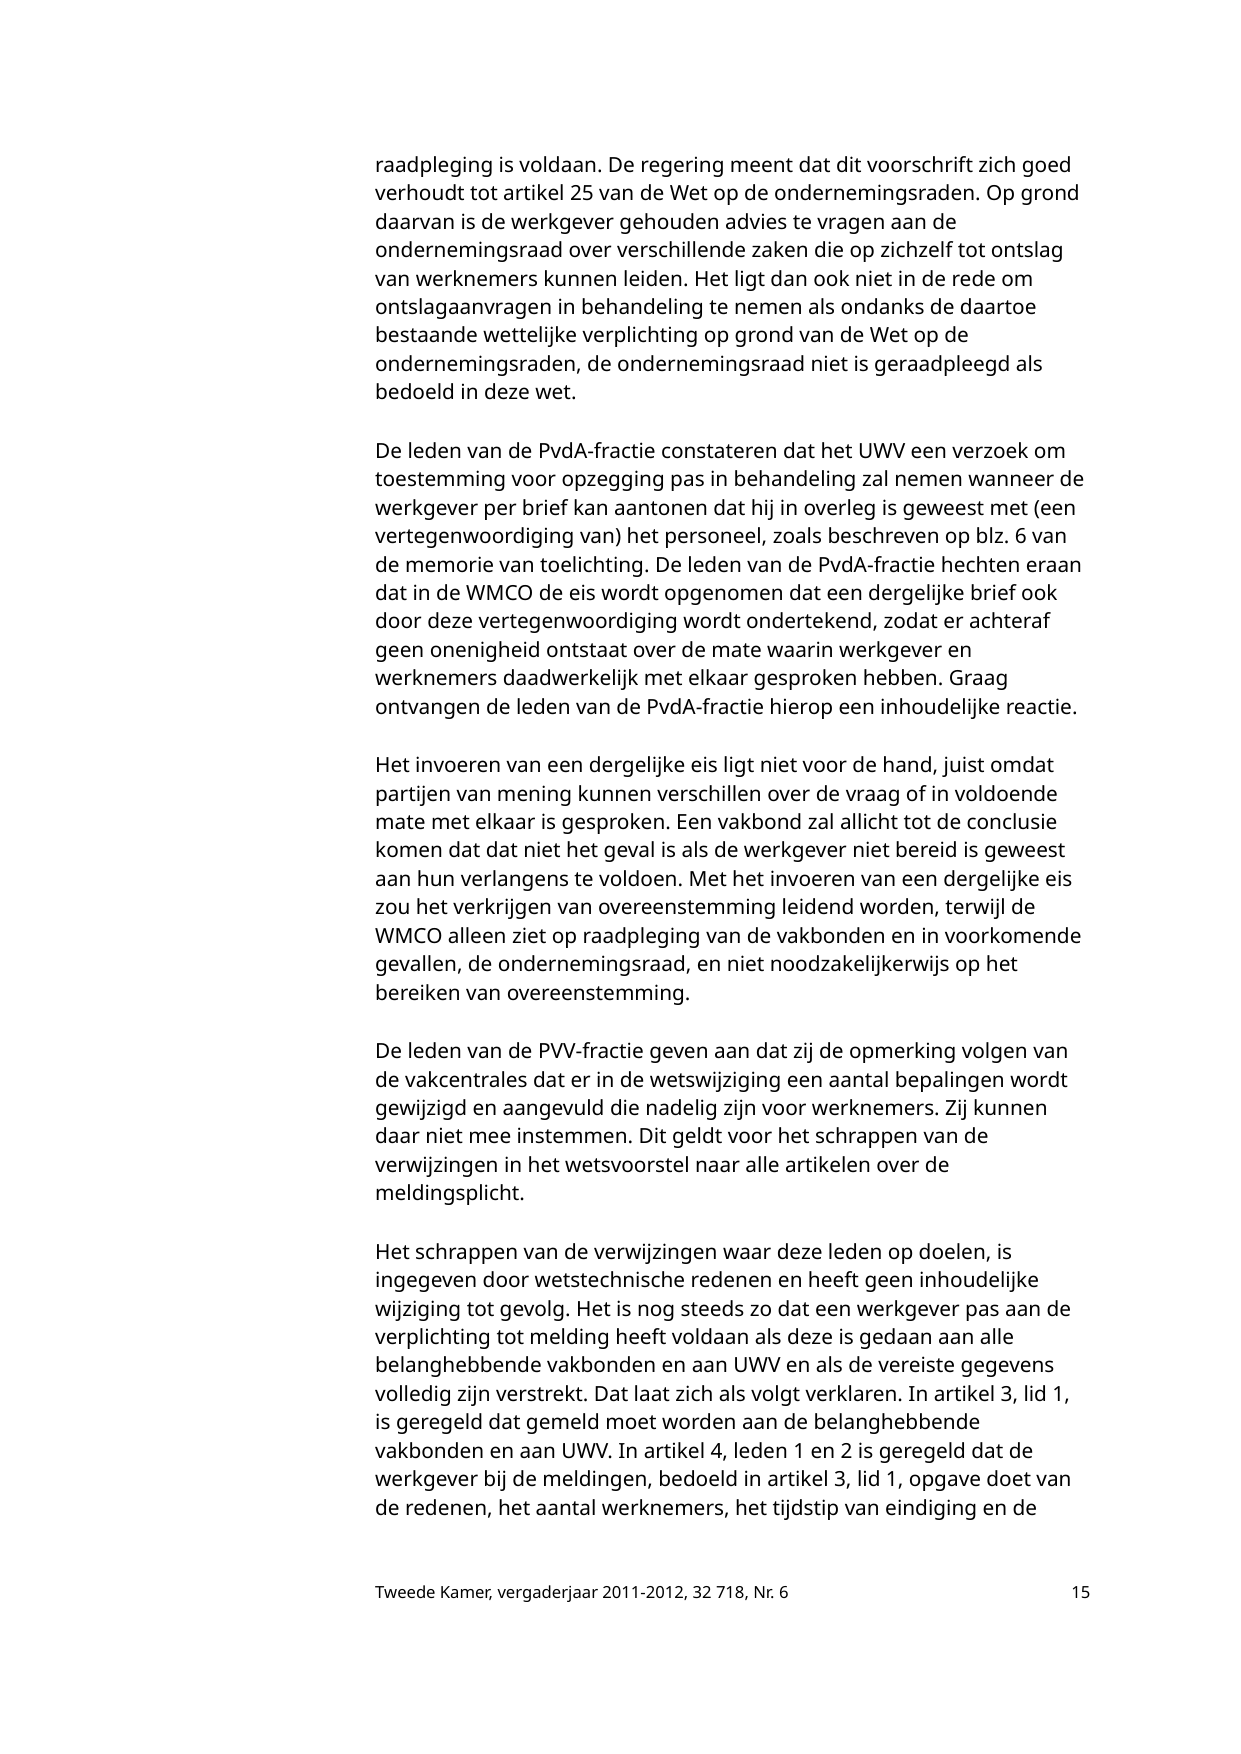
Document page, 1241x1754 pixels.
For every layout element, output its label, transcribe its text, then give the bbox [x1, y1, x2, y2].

text De leden van de PvdA-fractie constateren dat het UWV een verzoek om toestemming voor opzegging pas in behandeling zal nemen wanneer de werkgever per brief kan aantonen dat hij in overleg is geweest met (een vertegenwoordiging van) het personeel, zoals beschreven op blz. 6 van de memorie van toelichting. De leden van de PvdA-fractie hechten eraan dat in de WMCO de eis wordt opgenomen dat een dergelijke brief ook door deze vertegenwoordiging wordt ondertekend, zodat er achteraf geen onenigheid ontstaat over de mate waarin werkgever en werknemers daadwerkelijk met elkaar gesproken hebben. Graag ontvangen de leden van de PvdA-fractie hierop een inhoudelijke reactie. [375, 436, 1090, 720]
text Het schrappen van de verwijzingen waar deze leden op doelen, is ingegeven door wetstechnische redenen en heeft geen inhoudelijke wijziging tot gevolg. Het is nog steeds zo dat een werkgever pas aan de verplichting tot melding heeft voldaan als deze is gedaan aan alle belanghebbende vakbonden en aan UWV en als de vereiste gegevens volledig zijn verstrekt. Dat laat zich als volgt verklaren. In artikel 3, lid 1, is geregeld dat gemeld moet worden aan de belanghebbende vakbonden en aan UWV. In artikel 4, leden 1 en 2 is geregeld dat de werkgever bij de meldingen, bedoeld in artikel 3, lid 1, opgave doet van de redenen, het aantal werknemers, het tijdstip van eindiging en de [375, 1237, 1090, 1521]
text Het invoeren van een dergelijke eis ligt niet voor de hand, juist omdat partijen van mening kunnen verschillen over de vraag of in voldoende mate met elkaar is gesproken. Een vakbond zal allicht tot de conclusie komen dat dat niet het geval is als de werkgever niet bereid is geweest aan hun verlangens te voldoen. Met het invoeren van een dergelijke eis zou het verkrijgen van overeenstemming leidend worden, terwijl de WMCO alleen ziet op raadpleging van de vakbonden en in voorkomende gevallen, de ondernemingsraad, en niet noodzakelijkerwijs op het bereiken van overeenstemming. [375, 750, 1090, 1006]
text De leden van de PVV-fractie geven aan dat zij de opmerking volgen van de vakcentrales dat er in de wetswijziging een aantal bepalingen wordt gewijzigd en aangevuld die nadelig zijn voor werknemers. Zij kunnen daar niet mee instemmen. Dit geldt voor het schrappen van de verwijzingen in het wetsvoorstel naar alle artikelen over de meldingsplicht. [375, 1036, 1090, 1207]
text raadpleging is voldaan. De regering meent dat dit voorschrift zich goed verhoudt tot artikel 25 van de Wet op de ondernemingsraden. Op grond daarvan is de werkgever gehouden advies te vragen aan de ondernemingsraad over verschillende zaken die op zichzelf tot ontslag van werknemers kunnen leiden. Het ligt dan ook niet in de rede om ontslagaanvragen in behandeling te nemen als ondanks de daartoe bestaande wettelijke verplichting op grond van de Wet op de ondernemingsraden, de ondernemingsraad niet is geraadpleegd als bedoeld in deze wet. [375, 150, 1090, 406]
